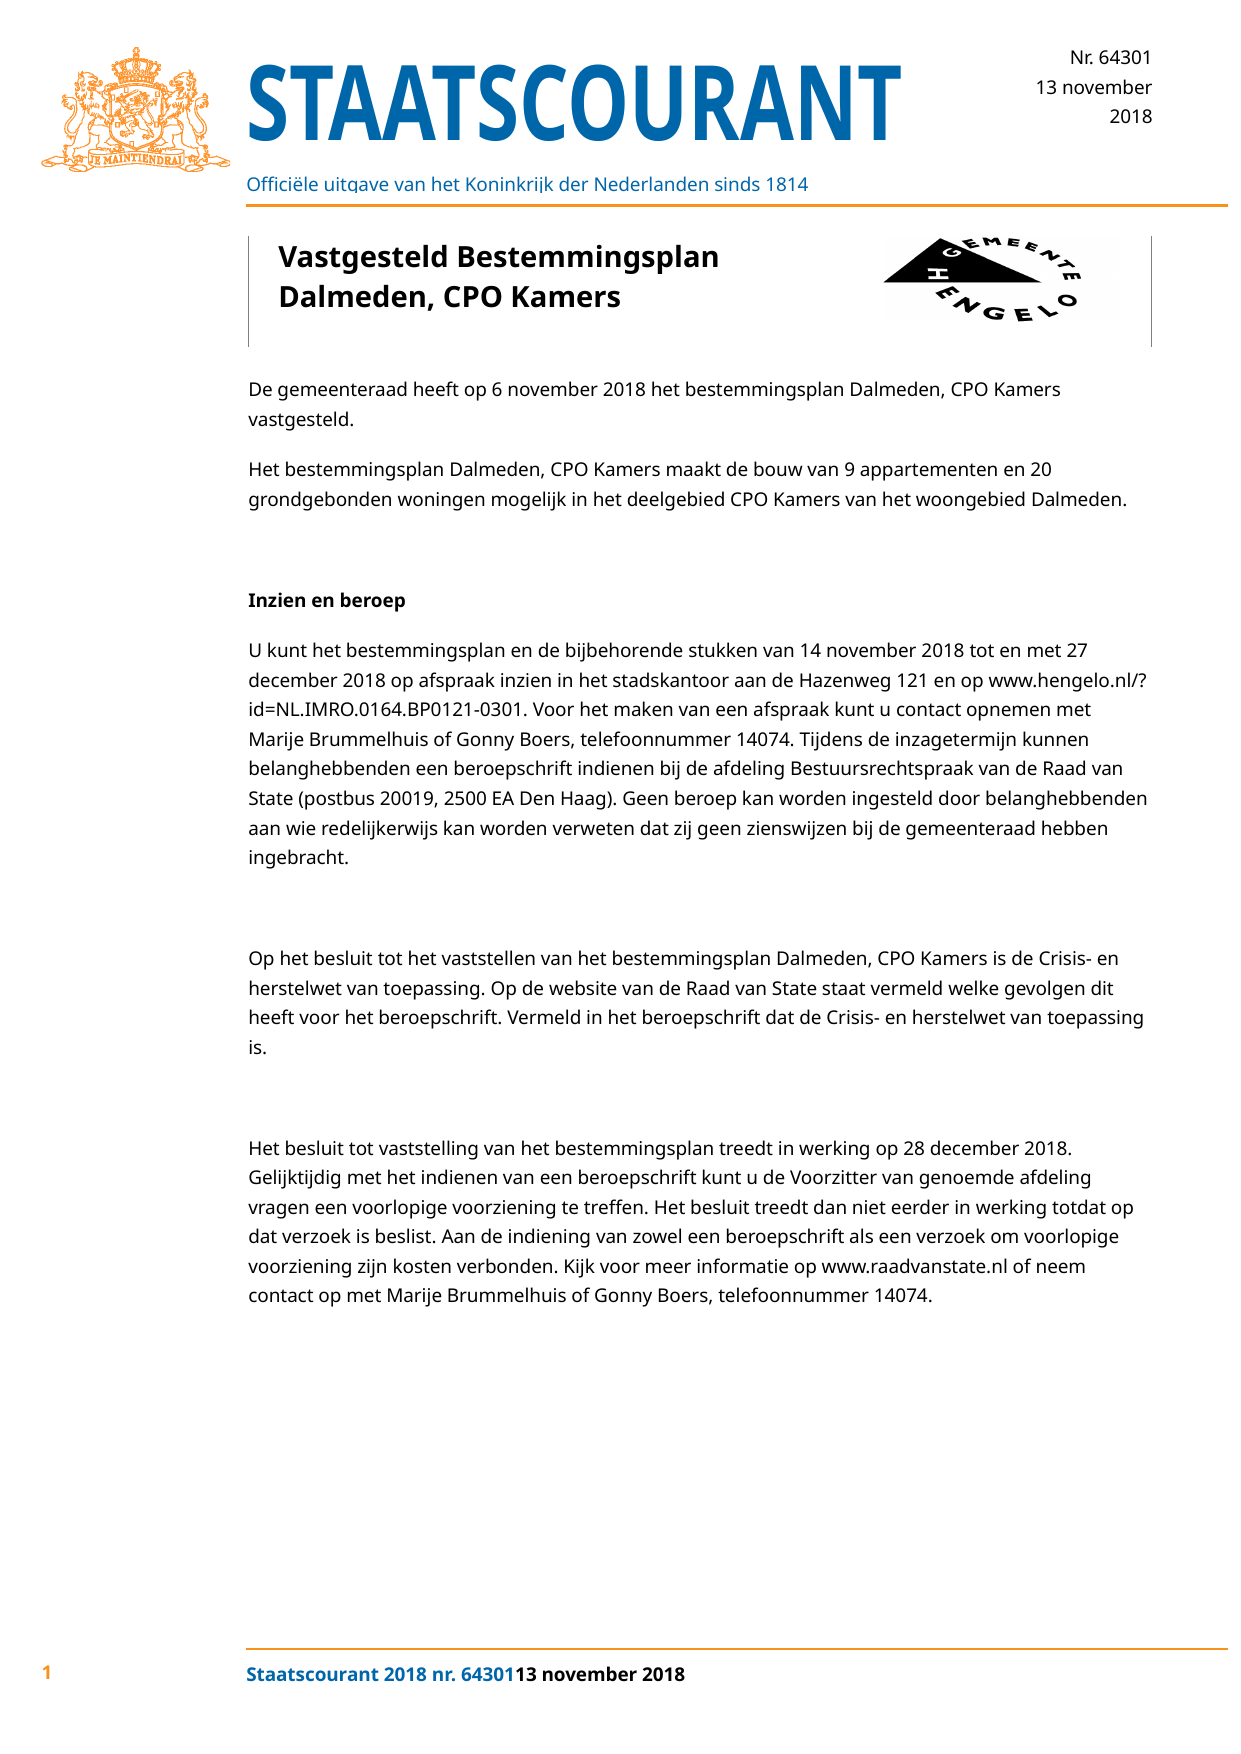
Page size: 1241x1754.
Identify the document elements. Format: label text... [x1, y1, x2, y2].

picture [41, 47, 231, 172]
text U kunt het bestemmingsplan en de bijbehorende stukken van 14 november 2018 tot en met 27 december 2018 op afspraak inzien in het stadskantoor aan de Hazenweg 121 en op www.hengelo.nl/?id=NL.IMRO.0164.BP0121-0301. Voor het maken van een afspraak kunt u contact opnemen met Marije Brummelhuis of Gonny Boers, telefoonnummer 14074. Tijdens de inzagetermijn kunnen belanghebbenden een beroepschrift indienen bij de afdeling Bestuursrechtspraak van de Raad van State (postbus 20019, 2500 EA Den Haag). Geen beroep kan worden ingesteld door belanghebbenden aan wie redelijkerwijs kan worden verweten dat zij geen zienswijzen bij de gemeenteraad hebben ingebracht. [248, 637, 1152, 870]
text De gemeenteraad heeft op 6 november 2018 het bestemmingsplan Dalmeden, CPO Kamers vastgesteld. [248, 376, 1152, 432]
text Inzien en beroep [248, 587, 1152, 613]
text Het bestemmingsplan Dalmeden, CPO Kamers maakt de bouw van 9 appartementen en 20 grondgebonden woningen mogelijk in het deelgebied CPO Kamers van het woongebied Dalmeden. [248, 456, 1152, 512]
text Op het besluit tot het vaststellen van het bestemmingsplan Dalmeden, CPO Kamers is de Crisis- en herstelwet van toepassing. Op de website van de Raad van State staat vermeld welke gevolgen dit heeft voor het beroepschrift. Vermeld in het beroepschrift dat de Crisis- en herstelwet van toepassing is. [248, 945, 1152, 1060]
table_header Vastgesteld Bestemmingsplan Dalmeden, CPO Kamers [249, 236, 850, 347]
picture [882, 236, 1119, 322]
text Het besluit tot vaststelling van het bestemmingsplan treedt in werking op 28 december 2018. Gelijktijdig met het indienen van een beroepschrift kunt u de Voorzitter van genoemde afdeling vragen een voorlopige voorziening te treffen. Het besluit treedt dan niet eerder in werking totdat op dat verzoek is beslist. Aan de indiening van zowel een beroepschrift als een verzoek om voorlopige voorziening zijn kosten verbonden. Kijk voor meer informatie op www.raadvanstate.nl of neem contact op met Marije Brummelhuis of Gonny Boers, telefoonnummer 14074. [248, 1135, 1152, 1308]
table_header [850, 236, 1151, 347]
